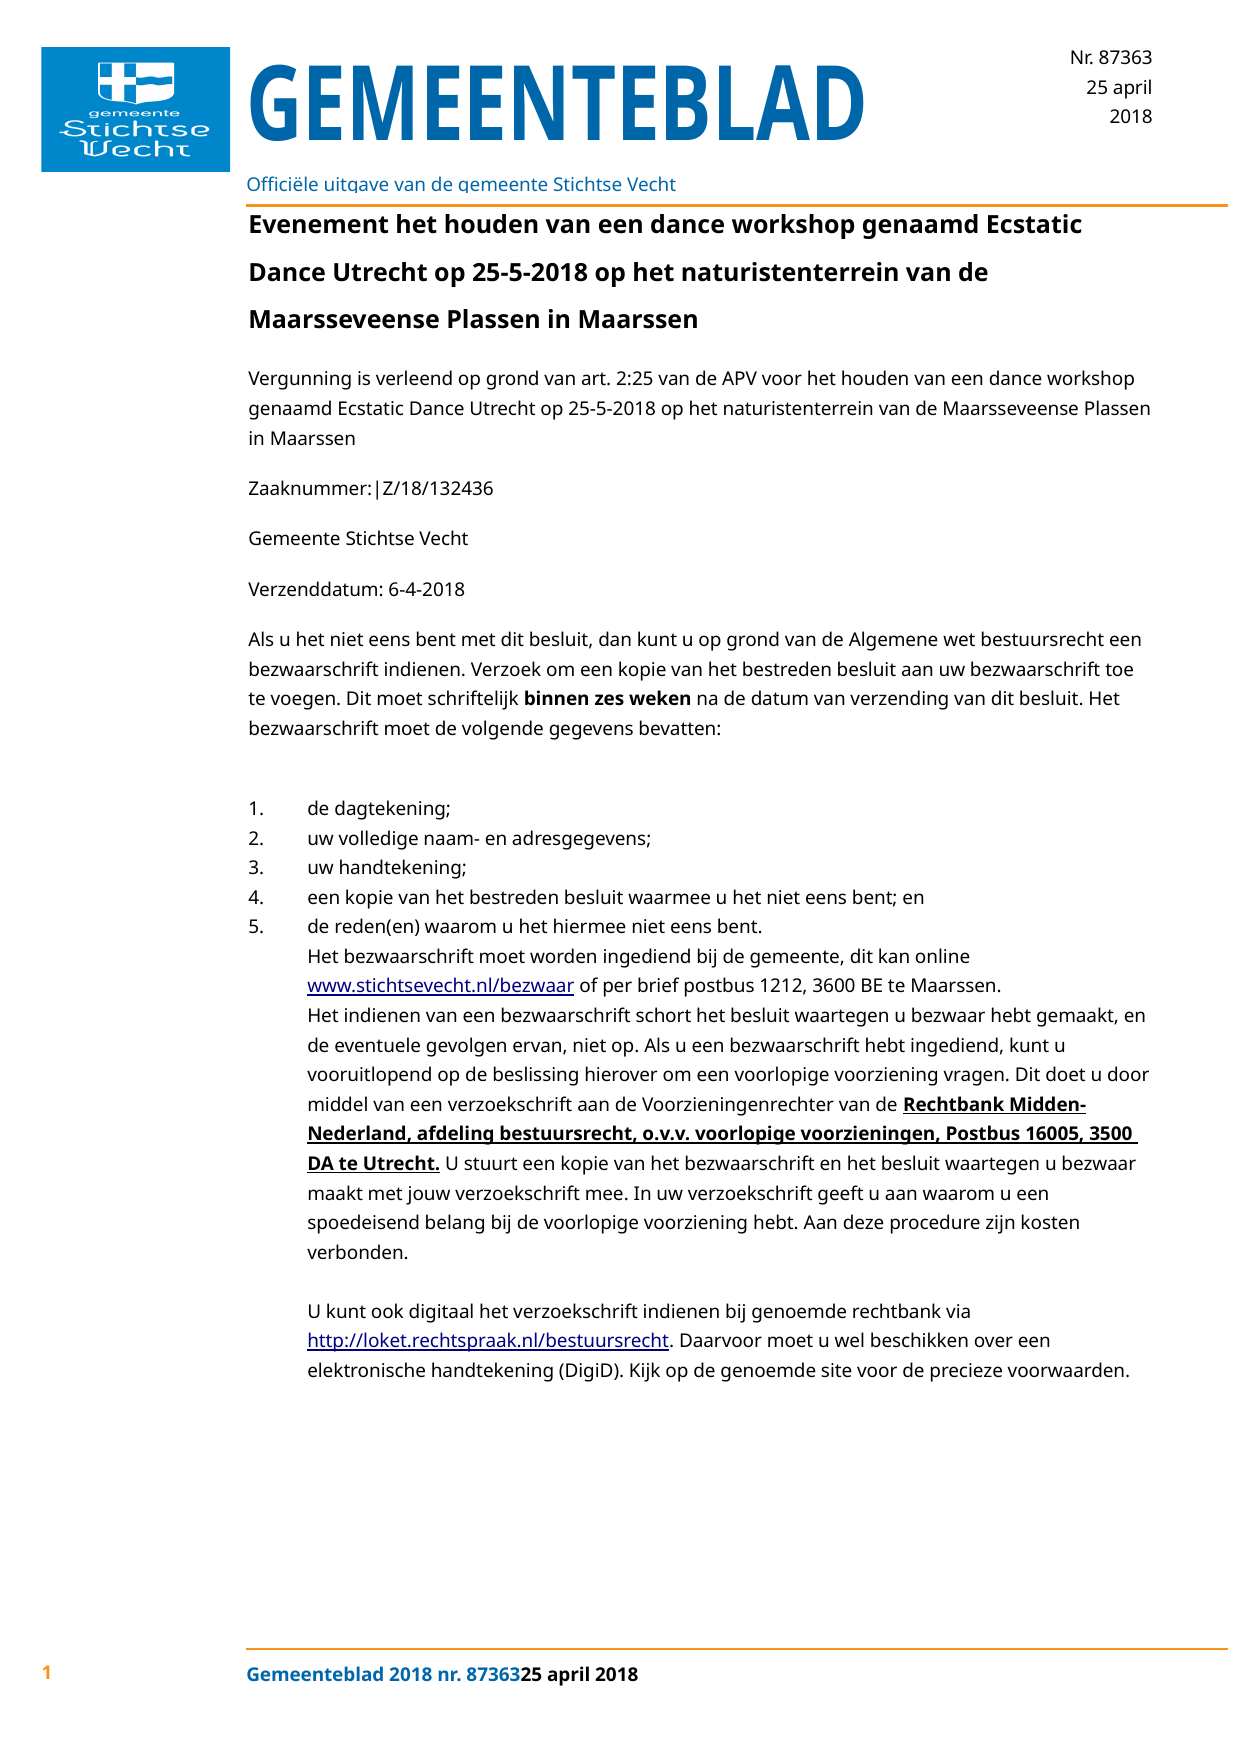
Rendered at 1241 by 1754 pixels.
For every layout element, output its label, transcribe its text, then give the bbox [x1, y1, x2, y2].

text Verzenddatum: 6-4-2018 [248, 576, 1152, 602]
text Evenement het houden van een dance workshop genaamd Ecstatic Dance Utrecht op 25-5-2018 op het naturistenterrein van de Maarsseveense Plassen in Maarssen [248, 207, 1152, 336]
list de reden(en) waarom u het hiermee niet eens bent. [248, 913, 1152, 939]
list Het bezwaarschrift moet worden ingediend bij de gemeente, dit kan online www.stichtsevecht.nl/bezwaar of per brief postbus 1212, 3600 BE te Maarssen. [248, 943, 1152, 998]
text Vergunning is verleend op grond van art. 2:25 van de APV voor het houden van een dance workshop genaamd Ecstatic Dance Utrecht op 25-5-2018 op het naturistenterrein van de Maarsseveense Plassen in Maarssen [248, 366, 1152, 450]
list uw volledige naam- en adresgegevens; [248, 825, 1152, 850]
list de dagtekening; [248, 795, 1152, 821]
text Zaaknummer:|Z/18/132436 [248, 475, 1152, 501]
list U kunt ook digitaal het verzoekschrift indienen bij genoemde rechtbank via http://loket.rechtspraak.nl/bestuursrecht. Daarvoor moet u wel beschikken over een elektronische handtekening (DigiD). Kijk op de genoemde site voor de precieze voorwaarden. [248, 1298, 1152, 1383]
picture [99, 63, 135, 101]
list uw handtekening; [248, 854, 1152, 880]
picture [137, 63, 174, 103]
list Het indienen van een bezwaarschrift schort het besluit waartegen u bezwaar hebt gemaakt, en de eventuele gevolgen ervan, niet op. Als u een bezwaarschrift hebt ingediend, kunt u vooruitlopend op de beslissing hierover om een voorlopige voorziening vragen. Dit doet u door middel van een verzoekschrift aan de Voorzieningenrechter van de Rechtbank Midden-Nederland, afdeling bestuursrecht, o.v.v. voorlopige voorzieningen, Postbus 16005, 3500 DA te Utrecht. U stuurt een kopie van het bezwaarschrift en het besluit waartegen u bezwaar maakt met jouw verzoekschrift mee. In uw verzoekschrift geeft u aan waarom u een spoedeisend belang bij de voorlopige voorziening hebt. Aan deze procedure zijn kosten verbonden. [248, 1002, 1152, 1264]
text Gemeente Stichtse Vecht [248, 526, 1152, 551]
text Als u het niet eens bent met dit besluit, dan kunt u op grond van de Algemene wet bestuursrecht een bezwaarschrift indienen. Verzoek om een kopie van het bestreden besluit aan uw bezwaarschrift toe te voegen. Dit moet schriftelijk binnen zes weken na de datum van verzending van dit besluit. Het bezwaarschrift moet de volgende gegevens bevatten: [248, 626, 1152, 741]
list een kopie van het bestreden besluit waarmee u het niet eens bent; en [248, 884, 1152, 909]
